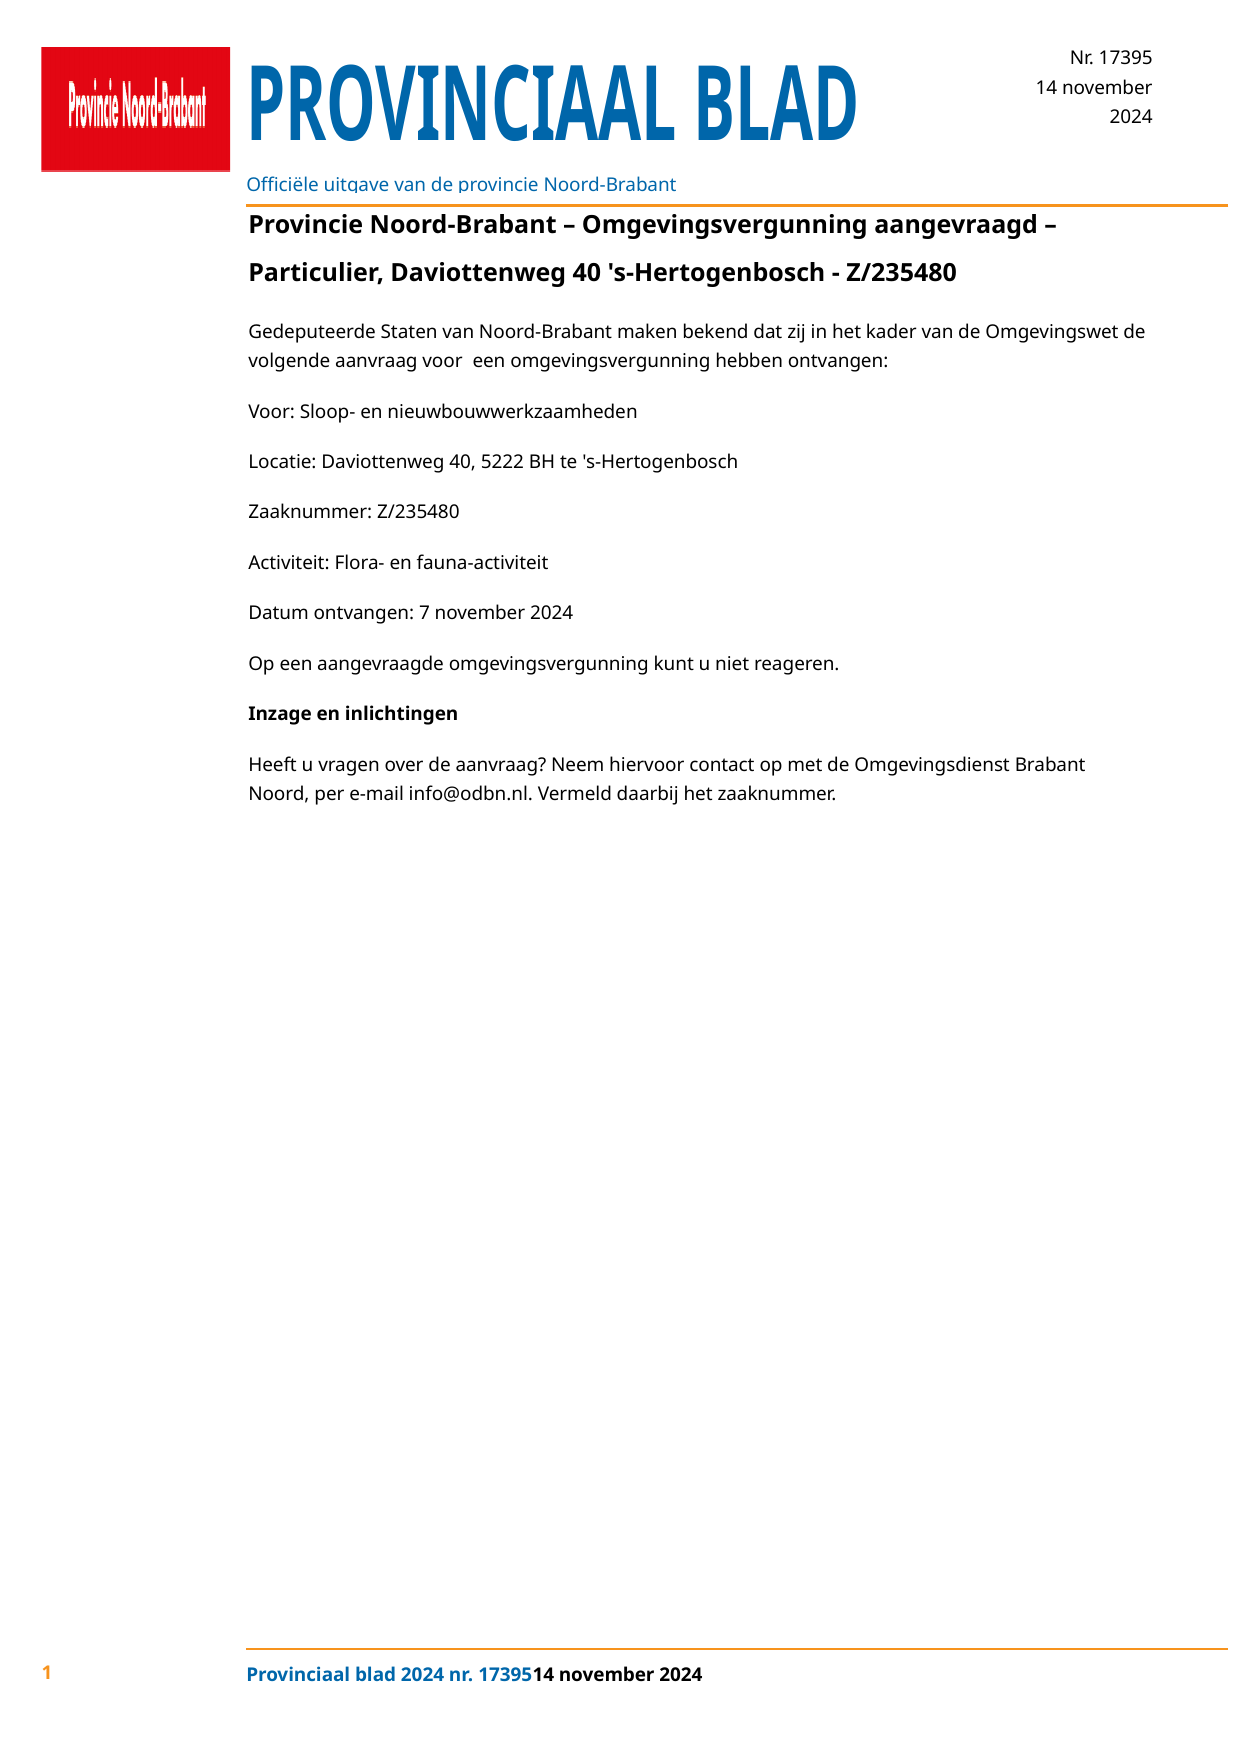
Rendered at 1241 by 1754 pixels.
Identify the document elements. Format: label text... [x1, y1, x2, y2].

text Zaaknummer: Z/235480 [248, 499, 1152, 524]
text Provincie Noord-Brabant – Omgevingsvergunning aangevraagd – Particulier, Daviottenweg 40 's-Hertogenbosch - Z/235480 [248, 207, 1152, 288]
text Voor: Sloop- en nieuwbouwwerkzaamheden [248, 398, 1152, 424]
text Gedeputeerde Staten van Noord-Brabant maken bekend dat zij in het kader van de Omgevingswet de volgende aanvraag voor een omgevingsvergunning hebben ontvangen: [248, 318, 1152, 373]
text Op een aangevraagde omgevingsvergunning kunt u niet reageren. [248, 650, 1152, 676]
text Inzage en inlichtingen [248, 700, 1152, 726]
picture [41, 47, 231, 172]
text Activiteit: Flora- en fauna-activiteit [248, 549, 1152, 575]
text Datum ontvangen: 7 november 2024 [248, 599, 1152, 625]
text Locatie: Daviottenweg 40, 5222 BH te 's-Hertogenbosch [248, 448, 1152, 474]
text Heeft u vragen over de aanvraag? Neem hiervoor contact op met de Omgevingsdienst Brabant Noord, per e-mail info@odbn.nl. Vermeld daarbij het zaaknummer. [248, 751, 1152, 806]
